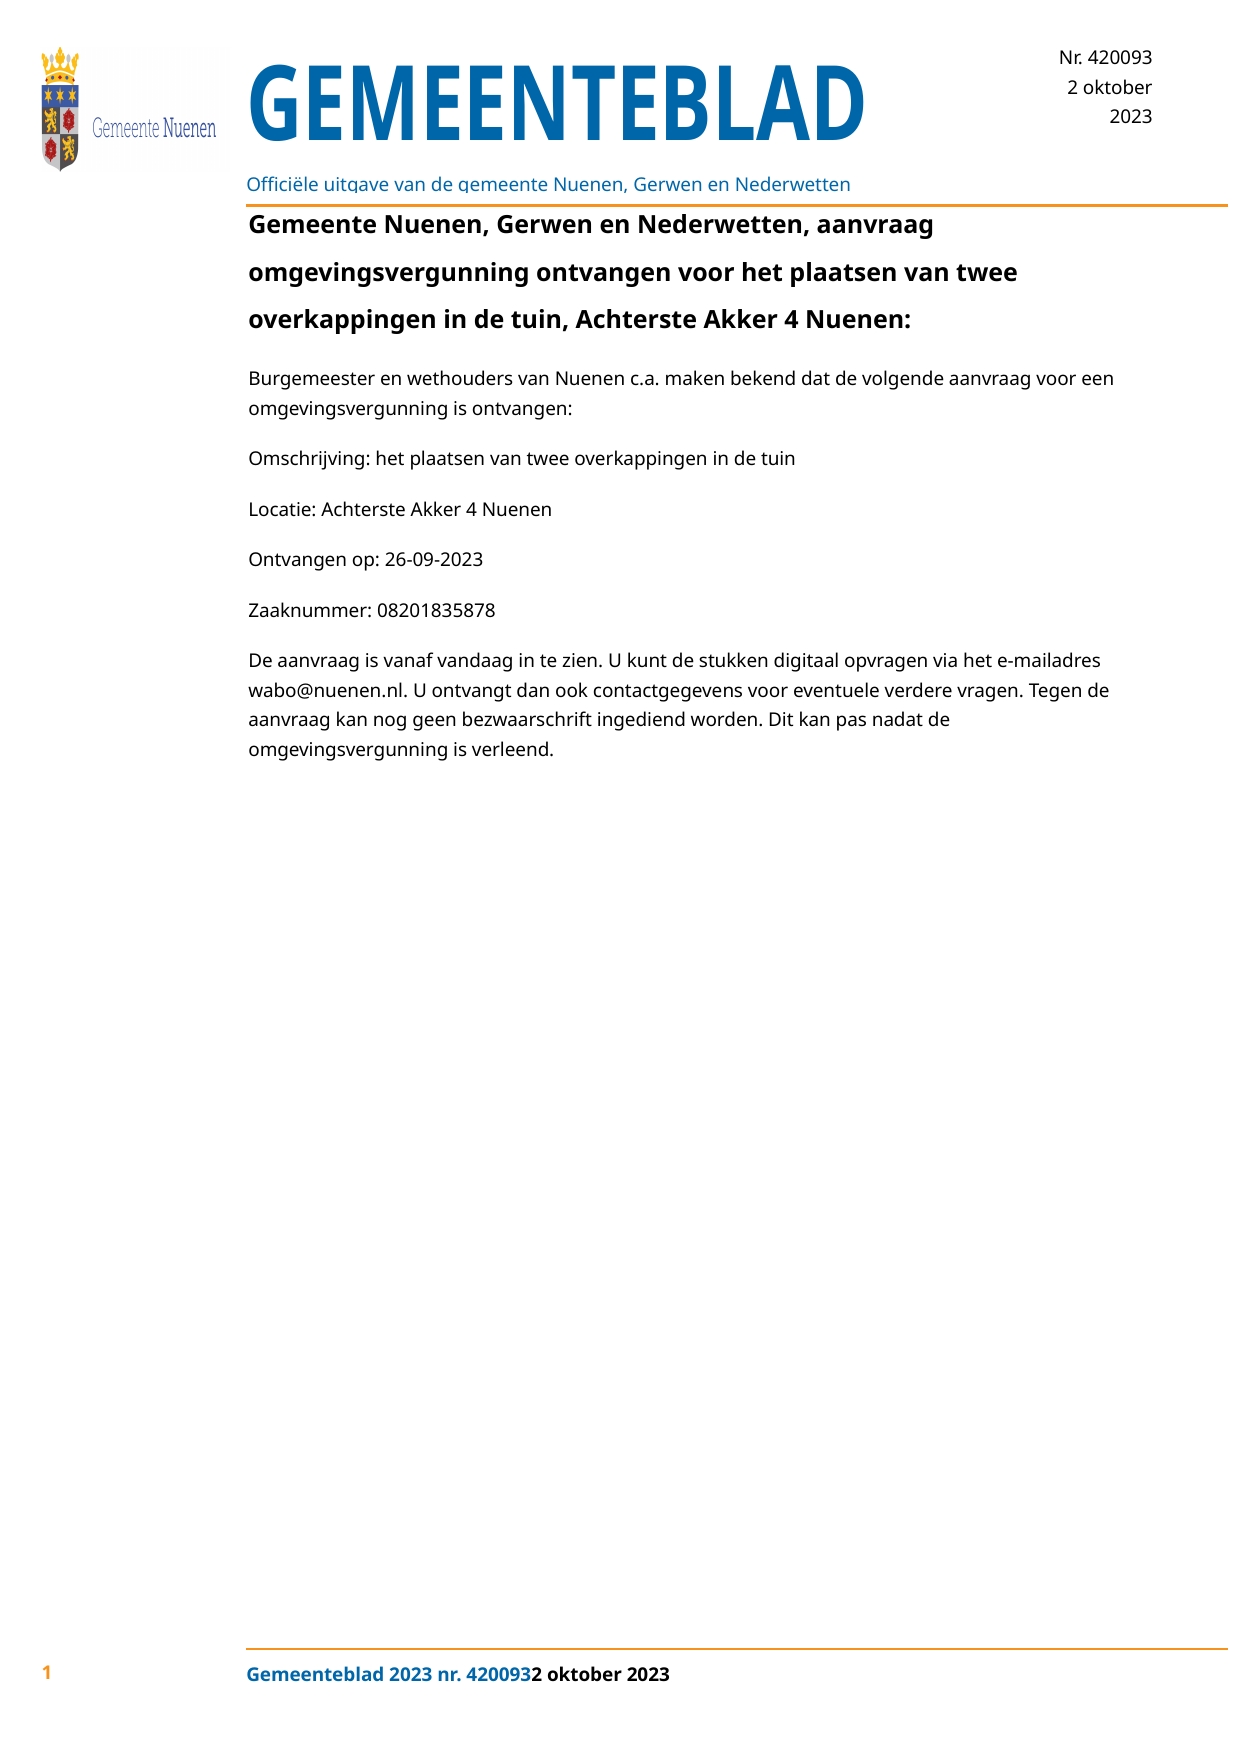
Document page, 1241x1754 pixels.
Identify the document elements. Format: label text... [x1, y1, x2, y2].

picture [41, 47, 231, 172]
text Locatie: Achterste Akker 4 Nuenen [248, 496, 1152, 522]
text Ontvangen op: 26-09-2023 [248, 546, 1152, 572]
text Omschrijving: het plaatsen van twee overkappingen in de tuin [248, 446, 1152, 471]
text Zaaknummer: 08201835878 [248, 597, 1152, 622]
text Gemeente Nuenen, Gerwen en Nederwetten, aanvraag omgevingsvergunning ontvangen voor het plaatsen van twee overkappingen in de tuin, Achterste Akker 4 Nuenen: [248, 207, 1152, 336]
text Burgemeester en wethouders van Nuenen c.a. maken bekend dat de volgende aanvraag voor een omgevingsvergunning is ontvangen: [248, 366, 1152, 421]
text De aanvraag is vanaf vandaag in te zien. U kunt de stukken digitaal opvragen via het e-mailadres wabo@nuenen.nl. U ontvangt dan ook contactgegevens voor eventuele verdere vragen. Tegen de aanvraag kan nog geen bezwaarschrift ingediend worden. Dit kan pas nadat de omgevingsvergunning is verleend. [248, 647, 1152, 762]
